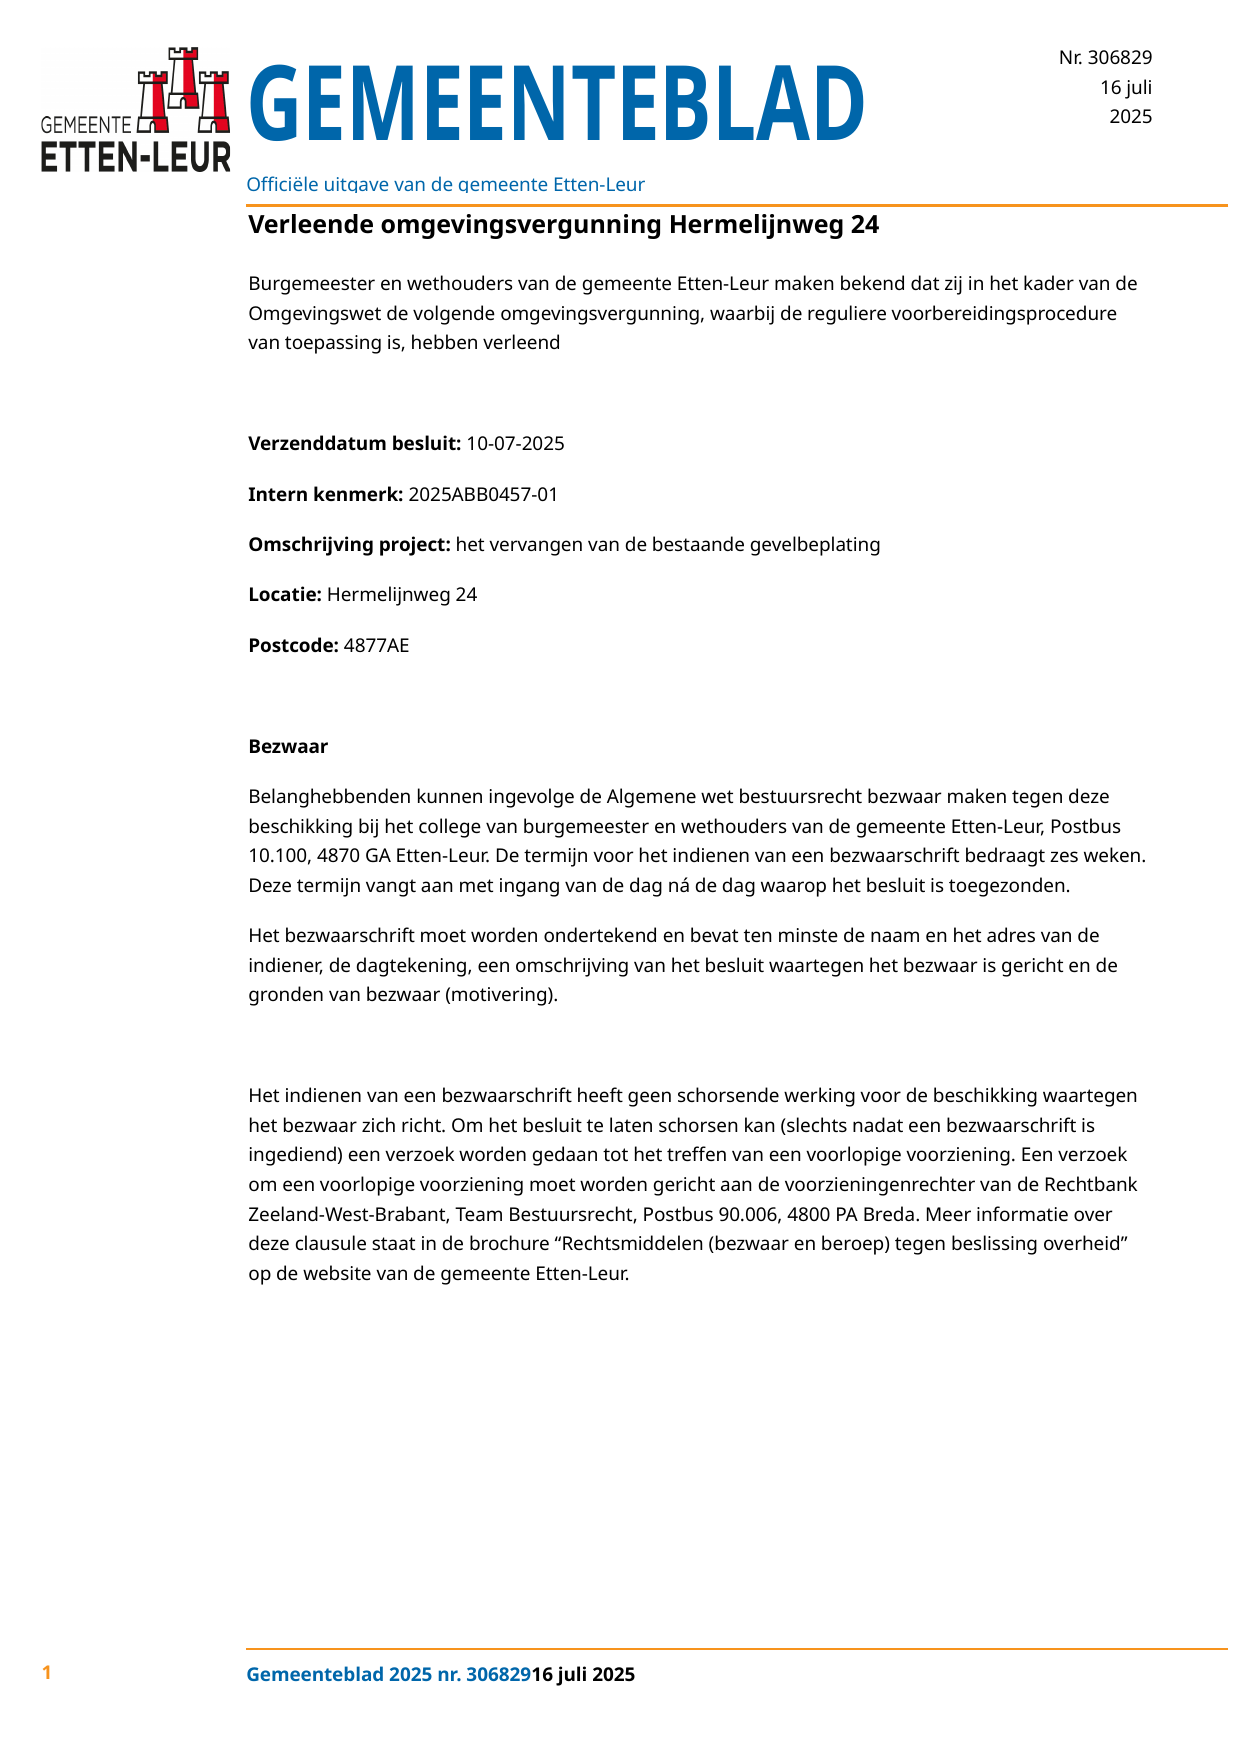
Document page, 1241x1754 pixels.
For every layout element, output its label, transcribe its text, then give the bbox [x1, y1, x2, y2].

text Locatie: Hermelijnweg 24 [248, 582, 1152, 607]
text Het bezwaarschrift moet worden ondertekend en bevat ten minste de naam en het adres van de indiener, de dagtekening, een omschrijving van het besluit waartegen het bezwaar is gericht en de gronden van bezwaar (motivering). [248, 922, 1152, 1007]
text Verleende omgevingsvergunning Hermelijnweg 24 [248, 207, 1152, 241]
text Belanghebbenden kunnen ingevolge de Algemene wet bestuursrecht bezwaar maken tegen deze beschikking bij het college van burgemeester en wethouders van de gemeente Etten-Leur, Postbus 10.100, 4870 GA Etten-Leur. De termijn voor het indienen van een bezwaarschrift bedraagt zes weken. Deze termijn vangt aan met ingang van de dag ná de dag waarop het besluit is toegezonden. [248, 783, 1152, 898]
text Postcode: 4877AE [248, 632, 1152, 658]
text Intern kenmerk: 2025ABB0457-01 [248, 481, 1152, 506]
text Het indienen van een bezwaarschrift heeft geen schorsende werking voor de beschikking waartegen het bezwaar zich richt. Om het besluit te laten schorsen kan (slechts nadat een bezwaarschrift is ingediend) een verzoek worden gedaan tot het treffen van een voorlopige voorziening. Een verzoek om een voorlopige voorziening moet worden gericht aan de voorzieningenrechter van de Rechtbank Zeeland-West-Brabant, Team Bestuursrecht, Postbus 90.006, 4800 PA Breda. Meer informatie over deze clausule staat in de brochure “Rechtsmiddelen (bezwaar en beroep) tegen beslissing overheid” op de website van de gemeente Etten-Leur. [248, 1082, 1152, 1286]
picture [41, 47, 231, 172]
text Omschrijving project: het vervangen van de bestaande gevelbeplating [248, 531, 1152, 557]
text Burgemeester en wethouders van de gemeente Etten-Leur maken bekend dat zij in het kader van de Omgevingswet de volgende omgevingsvergunning, waarbij de reguliere voorbereidingsprocedure van toepassing is, hebben verleend [248, 270, 1152, 355]
text Verzenddatum besluit: 10-07-2025 [248, 430, 1152, 456]
text Bezwaar [248, 733, 1152, 758]
